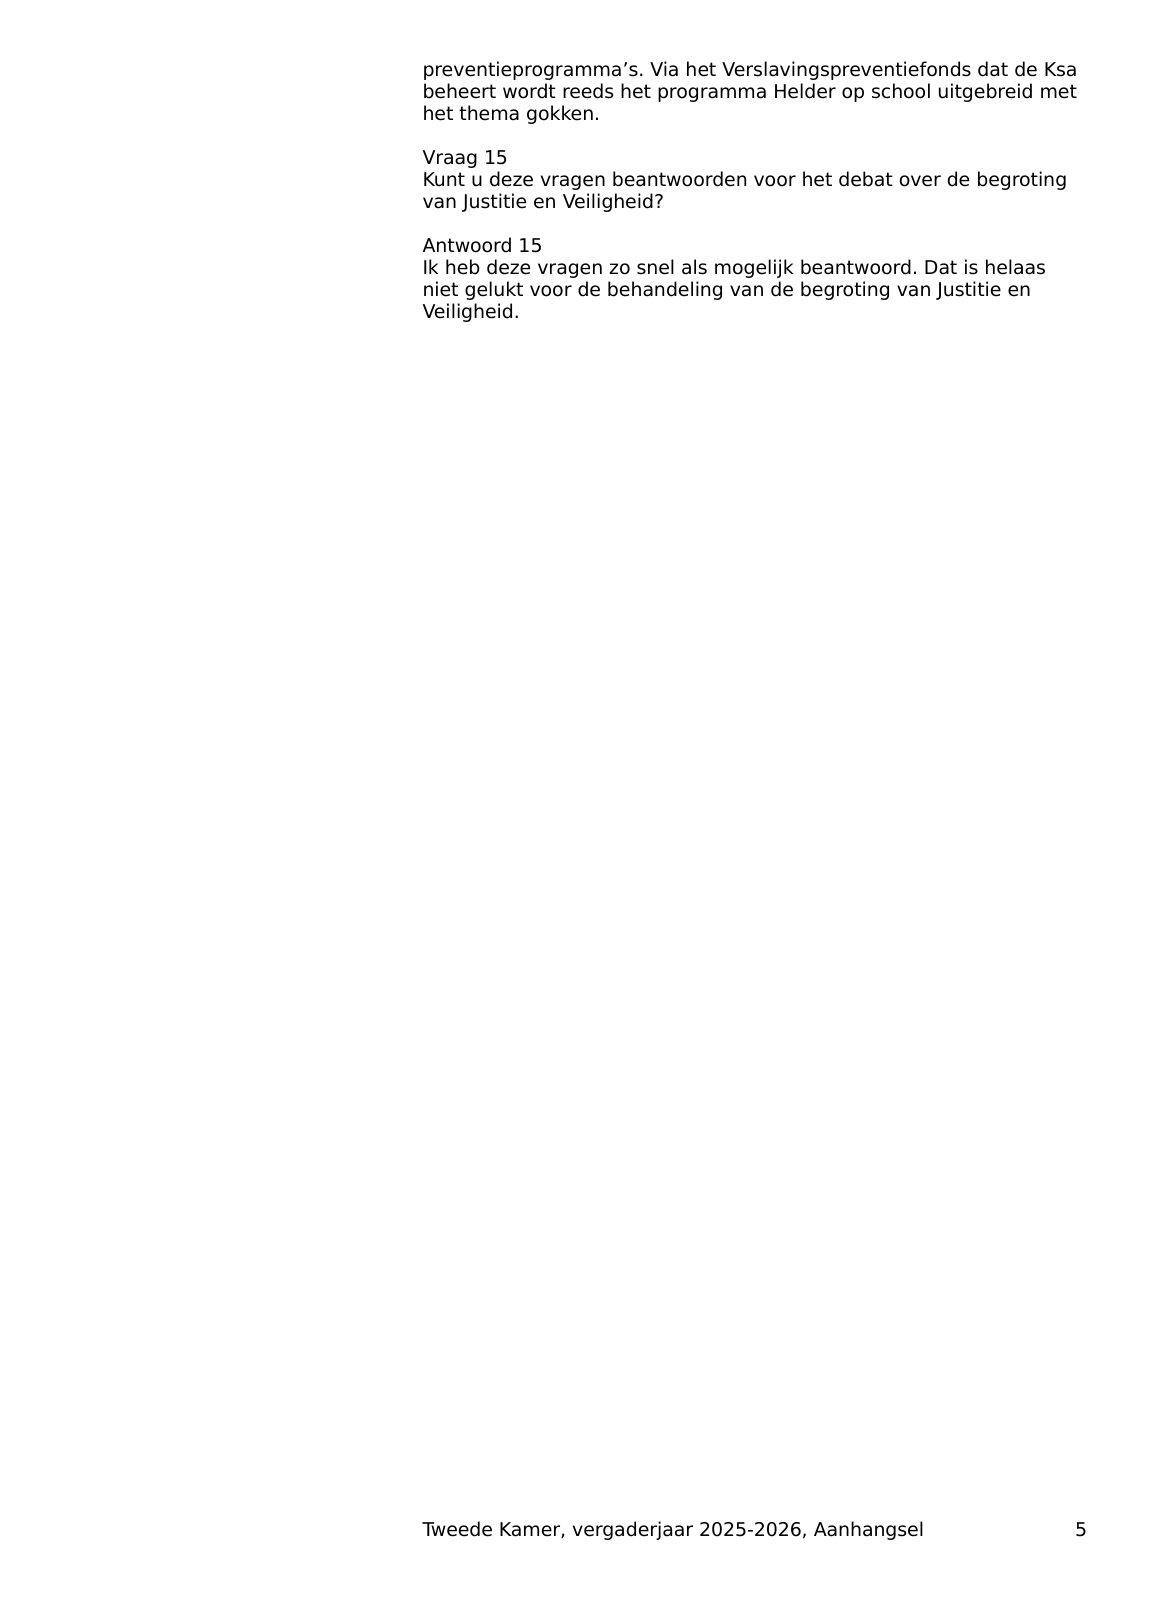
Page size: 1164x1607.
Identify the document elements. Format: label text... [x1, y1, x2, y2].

text preventieprogramma’s. Via het Verslavingspreventiefonds dat de Ksa beheert wordt reeds het programma Helder op school uitgebreid met het thema gokken. [422, 59, 1087, 125]
text Ik heb deze vragen zo snel als mogelijk beantwoord. Dat is helaas niet gelukt voor de behandeling van de begroting van Justitie en Veiligheid. [422, 257, 1087, 323]
text Kunt u deze vragen beantwoorden voor het debat over de begroting van Justitie en Veiligheid? [422, 169, 1087, 213]
text Antwoord 15 [422, 235, 1087, 257]
text Vraag 15 [422, 147, 1087, 169]
